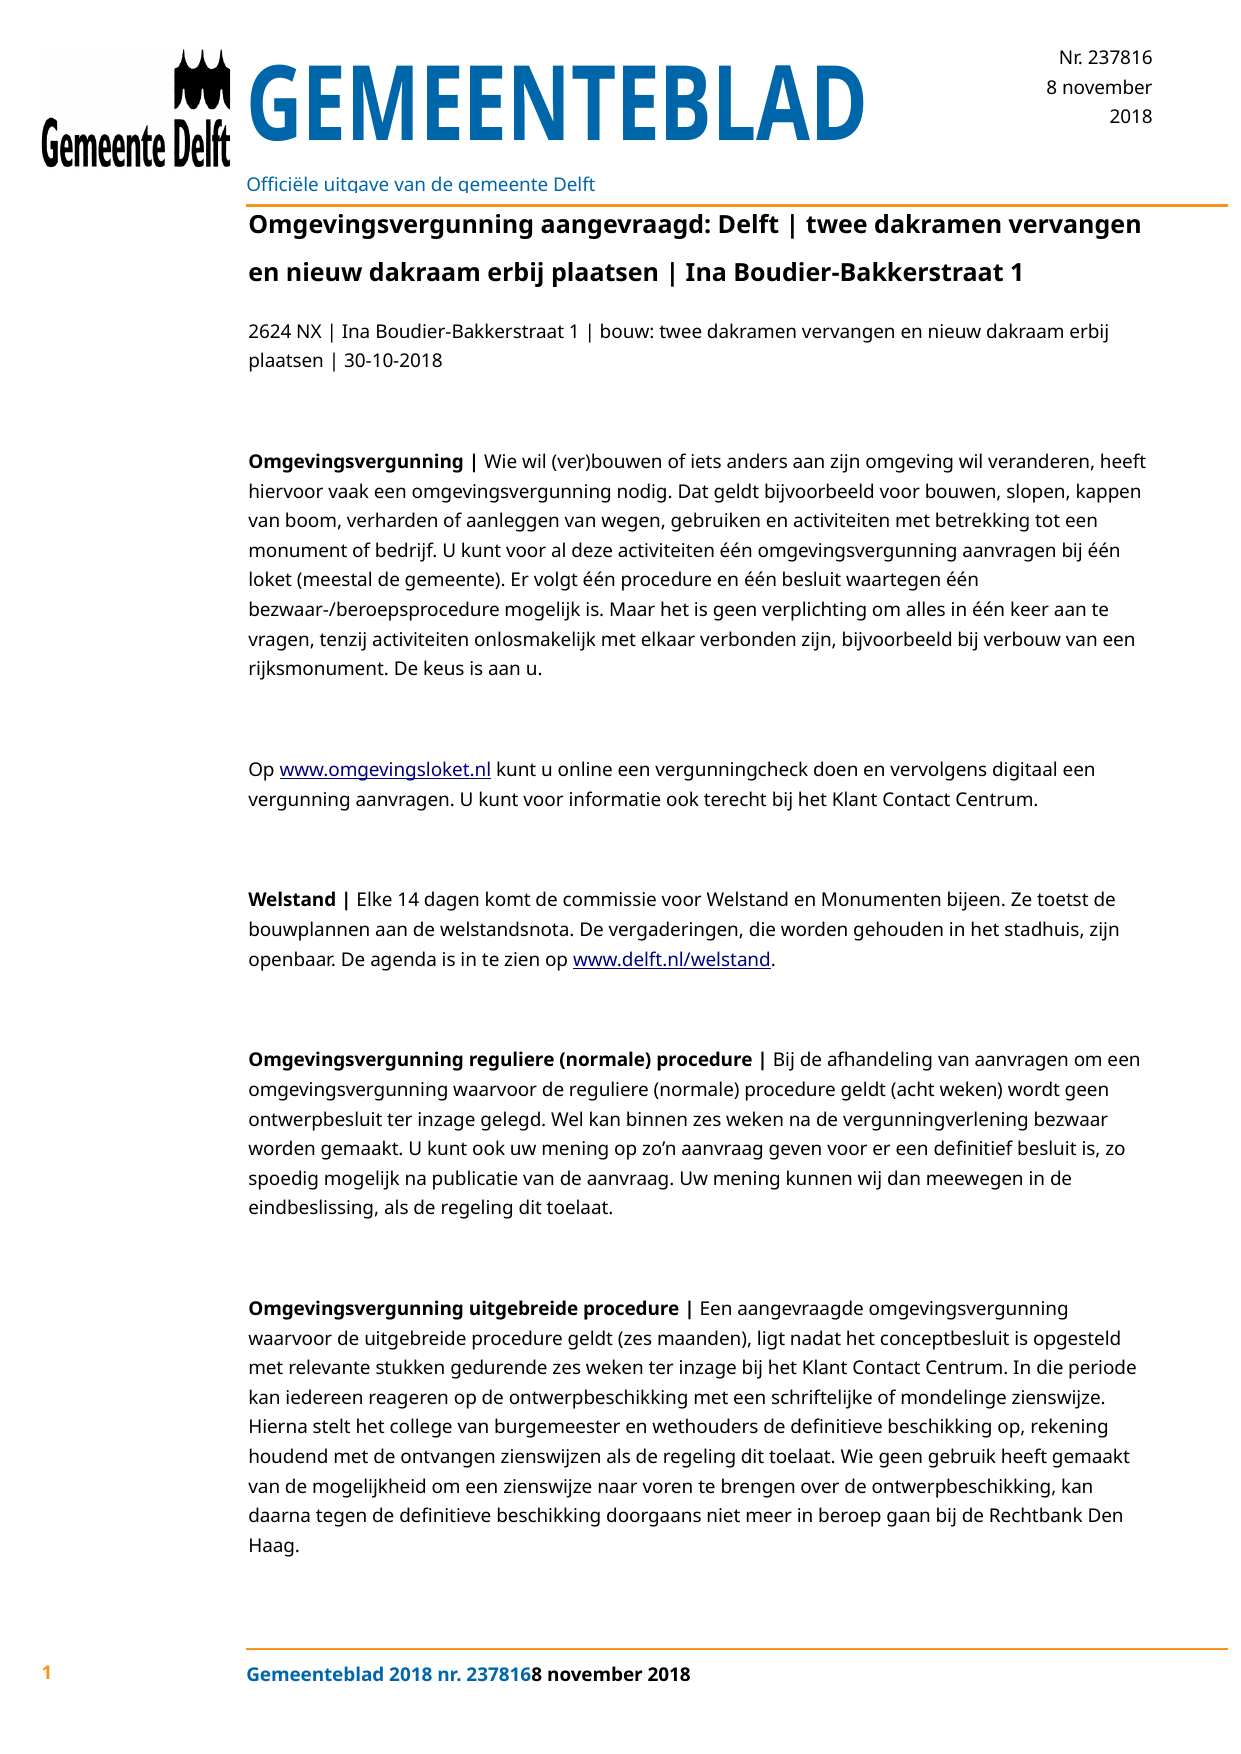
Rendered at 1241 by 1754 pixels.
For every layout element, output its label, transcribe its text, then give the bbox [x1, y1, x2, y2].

text Omgevingsvergunning reguliere (normale) procedure | Bij de afhandeling van aanvragen om een omgevingsvergunning waarvoor de reguliere (normale) procedure geldt (acht weken) wordt geen ontwerpbesluit ter inzage gelegd. Wel kan binnen zes weken na de vergunningverlening bezwaar worden gemaakt. U kunt ook uw mening op zo’n aanvraag geven voor er een definitief besluit is, zo spoedig mogelijk na publicatie van de aanvraag. Uw mening kunnen wij dan meewegen in de eindbeslissing, als de regeling dit toelaat. [248, 1047, 1152, 1220]
text Omgevingsvergunning aangevraagd: Delft | twee dakramen vervangen en nieuw dakraam erbij plaatsen | Ina Boudier-Bakkerstraat 1 [248, 207, 1152, 288]
text Op www.omgevingsloket.nl kunt u online een vergunningcheck doen en vervolgens digitaal een vergunning aanvragen. U kunt voor informatie ook terecht bij het Klant Contact Centrum. [248, 756, 1152, 812]
text Welstand | Elke 14 dagen komt de commissie voor Welstand en Monumenten bijeen. Ze toetst de bouwplannen aan de welstandsnota. De vergaderingen, die worden gehouden in het stadhuis, zijn openbaar. De agenda is in te zien op www.delft.nl/welstand. [248, 887, 1152, 972]
text Omgevingsvergunning uitgebreide procedure | Een aangevraagde omgevingsvergunning waarvoor de uitgebreide procedure geldt (zes maanden), ligt nadat het conceptbesluit is opgesteld met relevante stukken gedurende zes weken ter inzage bij het Klant Contact Centrum. In die periode kan iedereen reageren op de ontwerpbeschikking met een schriftelijke of mondelinge zienswijze. Hierna stelt het college van burgemeester en wethouders de definitieve beschikking op, rekening houdend met de ontvangen zienswijzen als de regeling dit toelaat. Wie geen gebruik heeft gemaakt van de mogelijkheid om een zienswijze naar voren te brengen over de ontwerpbeschikking, kan daarna tegen de definitieve beschikking doorgaans niet meer in beroep gaan bij de Rechtbank Den Haag. [248, 1295, 1152, 1558]
text 2624 NX | Ina Boudier-Bakkerstraat 1 | bouw: twee dakramen vervangen en nieuw dakraam erbij plaatsen | 30-10-2018 [248, 318, 1152, 373]
picture [41, 47, 231, 172]
text Omgevingsvergunning | Wie wil (ver)bouwen of iets anders aan zijn omgeving wil veranderen, heeft hiervoor vaak een omgevingsvergunning nodig. Dat geldt bijvoorbeeld voor bouwen, slopen, kappen van boom, verharden of aanleggen van wegen, gebruiken en activiteiten met betrekking tot een monument of bedrijf. U kunt voor al deze activiteiten één omgevingsvergunning aanvragen bij één loket (meestal de gemeente). Er volgt één procedure en één besluit waartegen één bezwaar-/beroepsprocedure mogelijk is. Maar het is geen verplichting om alles in één keer aan te vragen, tenzij activiteiten onlosmakelijk met elkaar verbonden zijn, bijvoorbeeld bij verbouw van een rijksmonument. De keus is aan u. [248, 448, 1152, 681]
